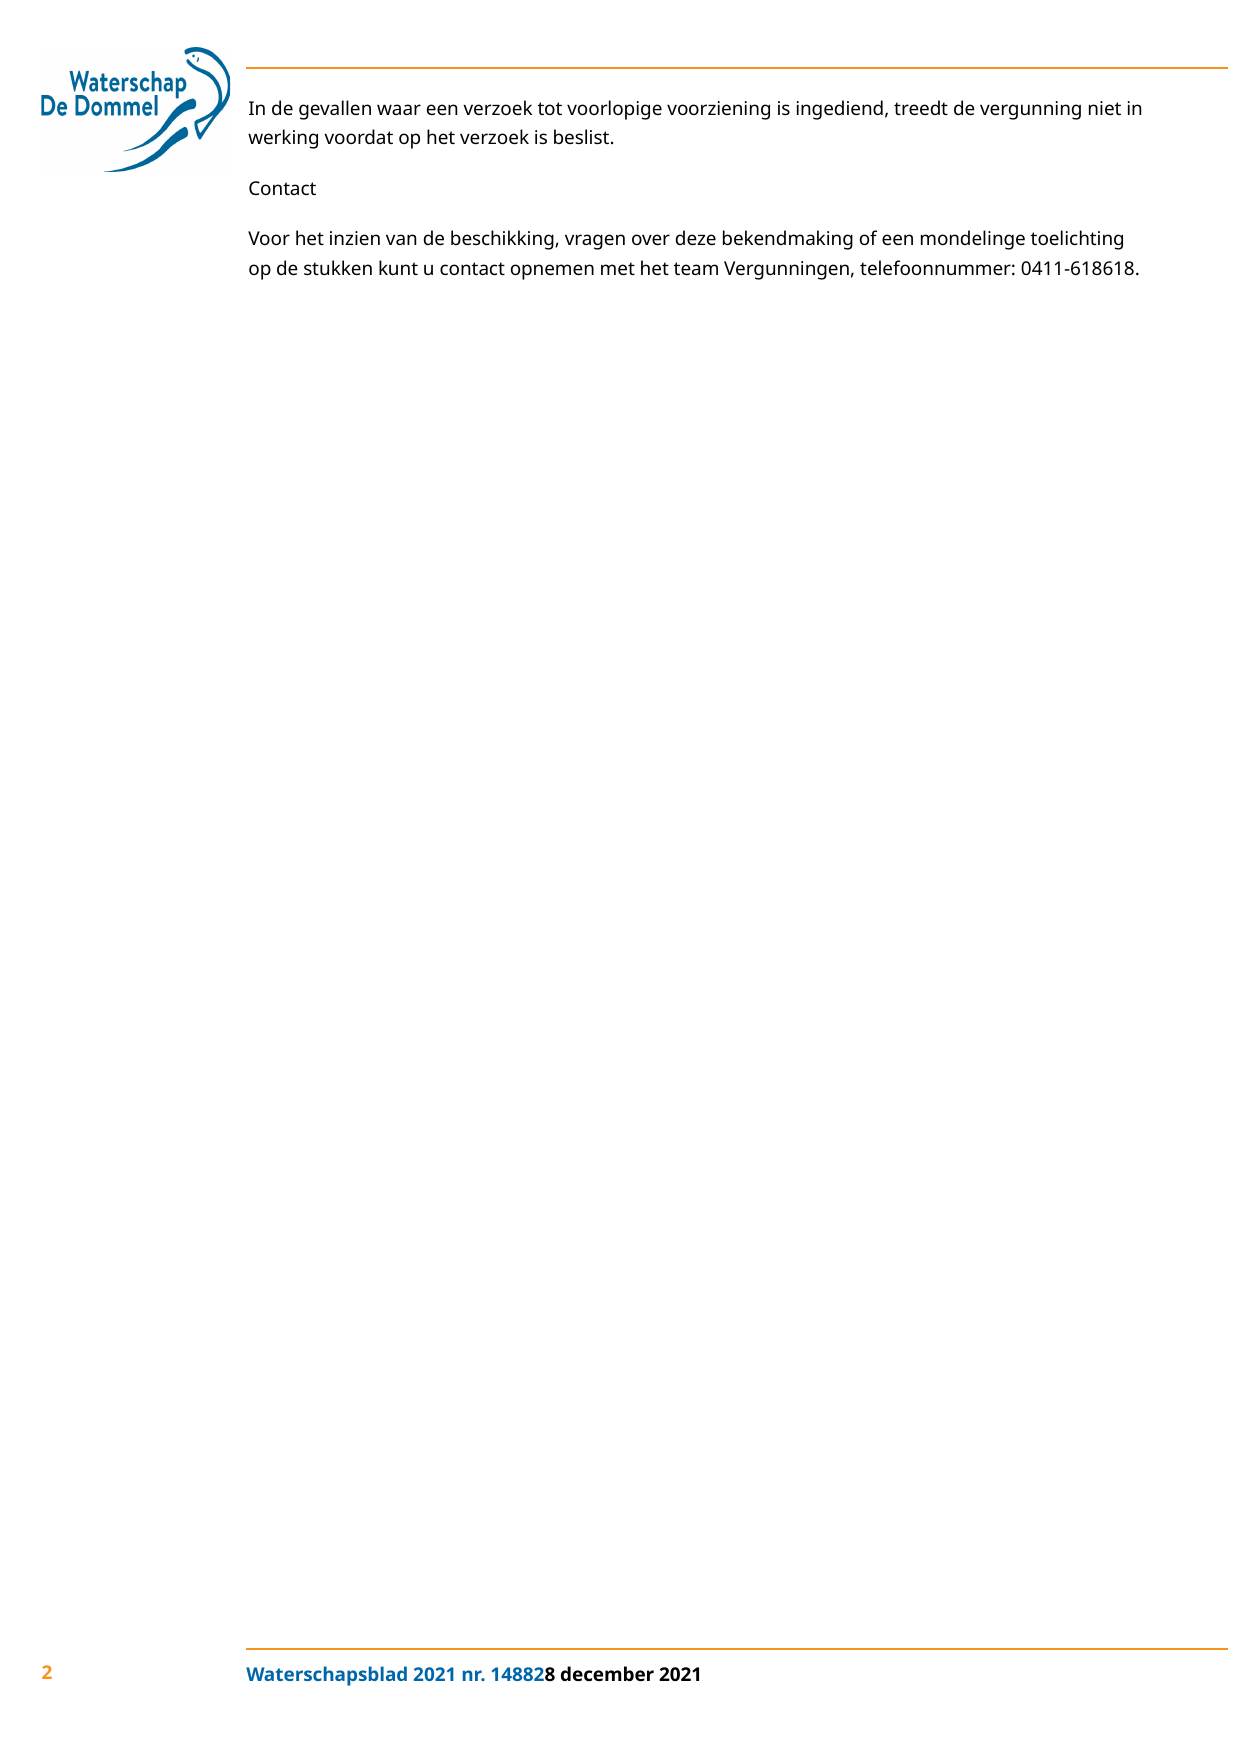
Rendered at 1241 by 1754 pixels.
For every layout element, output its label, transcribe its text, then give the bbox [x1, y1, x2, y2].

text Contact [248, 175, 1152, 201]
picture [204, 47, 231, 76]
picture [41, 47, 231, 172]
picture [198, 118, 210, 131]
text Voor het inzien van de beschikking, vragen over deze bekendmaking of een mondelinge toelichting op de stukken kunt u contact opnemen met het team Vergunningen, telefoonnummer: 0411-618618. [248, 225, 1152, 281]
picture [45, 99, 51, 111]
text In de gevallen waar een verzoek tot voorlopige voorziening is ingediend, treedt de vergunning niet in werking voordat op het verzoek is beslist. [248, 95, 1152, 150]
